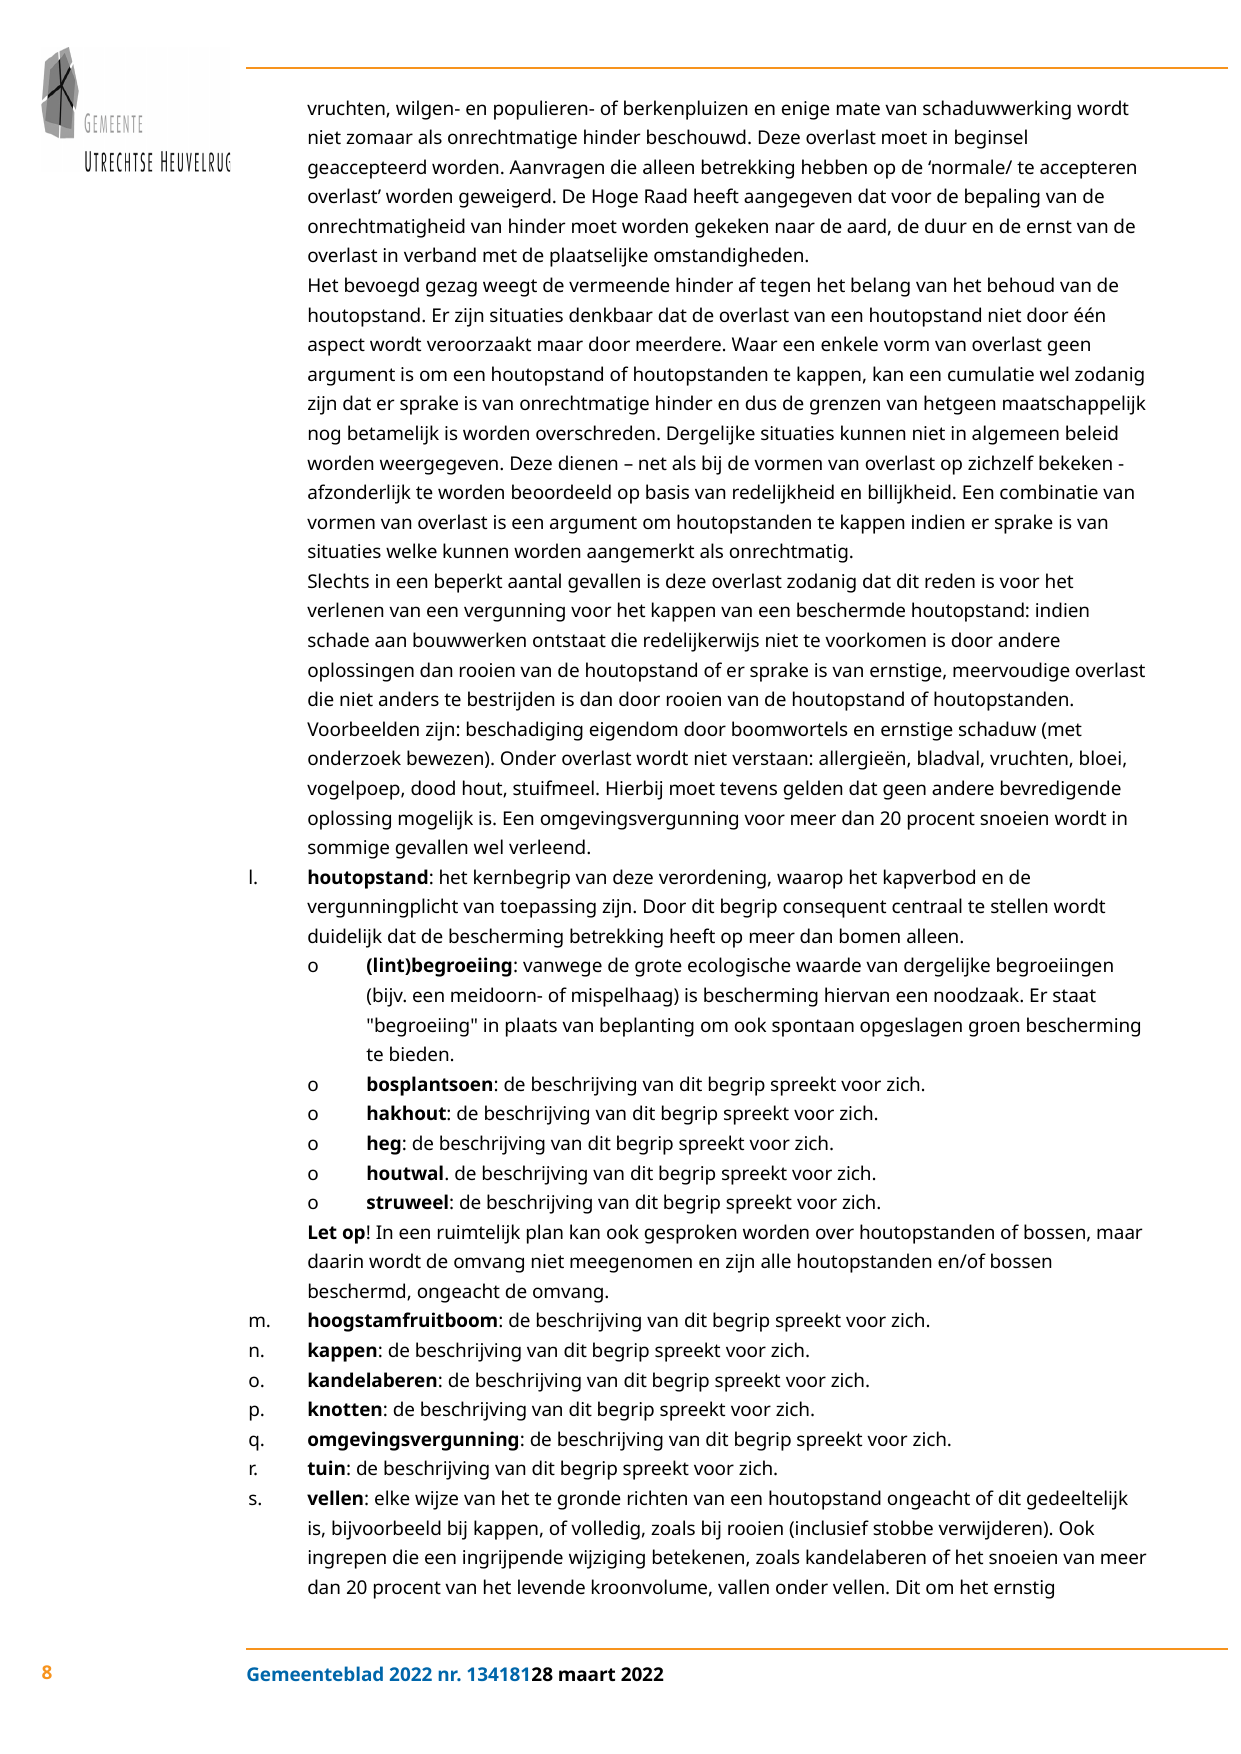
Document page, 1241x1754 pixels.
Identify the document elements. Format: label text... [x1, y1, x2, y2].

list hoogstamfruitboom: de beschrijving van dit begrip spreekt voor zich. [248, 1308, 1152, 1333]
list vellen: elke wijze van het te gronde richten van een houtopstand ongeacht of dit gedeeltelijk is, bijvoorbeeld bij kappen, of volledig, zoals bij rooien (inclusief stobbe verwijderen). Ook ingrepen die een ingrijpende wijziging betekenen, zoals kandelaberen of het snoeien van meer dan 20 procent van het levende kroonvolume, vallen onder vellen. Dit om het ernstig [248, 1485, 1152, 1600]
list bosplantsoen: de beschrijving van dit begrip spreekt voor zich. [307, 1071, 1152, 1097]
list vruchten, wilgen- en populieren- of berkenpluizen en enige mate van schaduwwerking wordt niet zomaar als onrechtmatige hinder beschouwd. Deze overlast moet in beginsel geaccepteerd worden. Aanvragen die alleen betrekking hebben op de ‘normale/ te accepteren overlast’ worden geweigerd. De Hoge Raad heeft aangegeven dat voor de bepaling van de onrechtmatigheid van hinder moet worden gekeken naar de aard, de duur en de ernst van de overlast in verband met de plaatselijke omstandigheden. [248, 95, 1152, 268]
list heg: de beschrijving van dit begrip spreekt voor zich. [307, 1130, 1152, 1156]
picture [41, 47, 231, 172]
list Voorbeelden zijn: beschadiging eigendom door boomwortels en ernstige schaduw (met onderzoek bewezen). Onder overlast wordt niet verstaan: allergieën, bladval, vruchten, bloei, vogelpoep, dood hout, stuifmeel. Hierbij moet tevens gelden dat geen andere bevredigende oplossing mogelijk is. Een omgevingsvergunning voor meer dan 20 procent snoeien wordt in sommige gevallen wel verleend. [248, 716, 1152, 860]
list tuin: de beschrijving van dit begrip spreekt voor zich. [248, 1456, 1152, 1481]
list houtopstand: het kernbegrip van deze verordening, waarop het kapverbod en de vergunningplicht van toepassing zijn. Door dit begrip consequent centraal te stellen wordt duidelijk dat de bescherming betrekking heeft op meer dan bomen alleen. [248, 864, 1152, 949]
list houtwal. de beschrijving van dit begrip spreekt voor zich. [307, 1160, 1152, 1186]
list knotten: de beschrijving van dit begrip spreekt voor zich. [248, 1396, 1152, 1422]
list Slechts in een beperkt aantal gevallen is deze overlast zodanig dat dit reden is voor het verlenen van een vergunning voor het kappen van een beschermde houtopstand: indien schade aan bouwwerken ontstaat die redelijkerwijs niet te voorkomen is door andere oplossingen dan rooien van de houtopstand of er sprake is van ernstige, meervoudige overlast die niet anders te bestrijden is dan door rooien van de houtopstand of houtopstanden. [248, 568, 1152, 712]
list omgevingsvergunning: de beschrijving van dit begrip spreekt voor zich. [248, 1426, 1152, 1452]
list Het bevoegd gezag weegt de vermeende hinder af tegen het belang van het behoud van de houtopstand. Er zijn situaties denkbaar dat de overlast van een houtopstand niet door één aspect wordt veroorzaakt maar door meerdere. Waar een enkele vorm van overlast geen argument is om een houtopstand of houtopstanden te kappen, kan een cumulatie wel zodanig zijn dat er sprake is van onrechtmatige hinder en dus de grenzen van hetgeen maatschappelijk nog betamelijk is worden overschreden. Dergelijke situaties kunnen niet in algemeen beleid worden weergegeven. Deze dienen – net als bij de vormen van overlast op zichzelf bekeken - afzonderlijk te worden beoordeeld op basis van redelijkheid en billijkheid. Een combinatie van vormen van overlast is een argument om houtopstanden te kappen indien er sprake is van situaties welke kunnen worden aangemerkt als onrechtmatig. [248, 272, 1152, 564]
list struweel: de beschrijving van dit begrip spreekt voor zich. [307, 1189, 1152, 1215]
list Let op! In een ruimtelijk plan kan ook gesproken worden over houtopstanden of bossen, maar daarin wordt de omvang niet meegenomen en zijn alle houtopstanden en/of bossen beschermd, ongeacht de omvang. [248, 1219, 1152, 1304]
list hakhout: de beschrijving van dit begrip spreekt voor zich. [307, 1101, 1152, 1126]
list kappen: de beschrijving van dit begrip spreekt voor zich. [248, 1337, 1152, 1363]
list kandelaberen: de beschrijving van dit begrip spreekt voor zich. [248, 1367, 1152, 1393]
list (lint)begroeiing: vanwege de grote ecologische waarde van dergelijke begroeiingen (bijv. een meidoorn- of mispelhaag) is bescherming hiervan een noodzaak. Er staat "begroeiing" in plaats van beplanting om ook spontaan opgeslagen groen bescherming te bieden. [307, 953, 1152, 1067]
